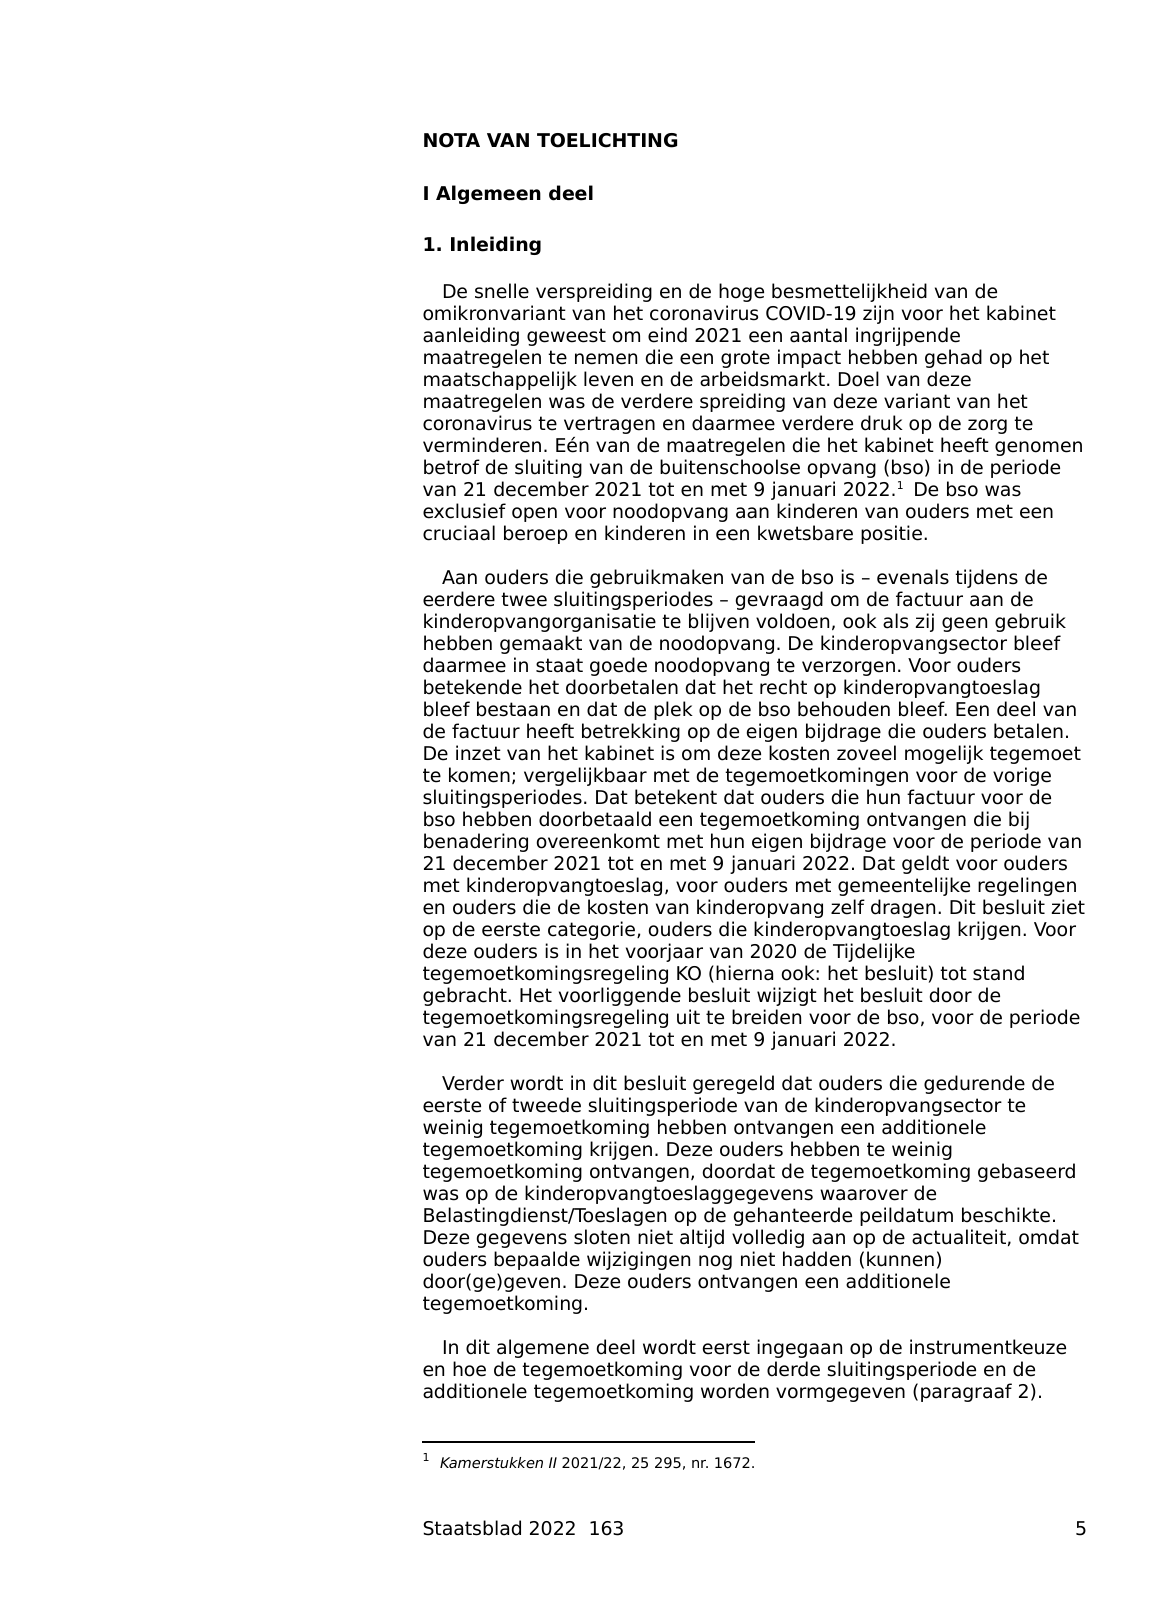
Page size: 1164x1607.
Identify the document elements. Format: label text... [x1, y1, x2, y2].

text Kamerstukken II 2021/22, 25 295, nr. 1672. [422, 1451, 1087, 1473]
text De snelle verspreiding en de hoge besmettelijkheid van de omikronvariant van het coronavirus COVID-19 zijn voor het kabinet aanleiding geweest om eind 2021 een aantal ingrijpende maatregelen te nemen die een grote impact hebben gehad op het maatschappelijk leven en de arbeidsmarkt. Doel van deze maatregelen was de verdere spreiding van deze variant van het coronavirus te vertragen en daarmee verdere druk op de zorg te verminderen. Eén van de maatregelen die het kabinet heeft genomen betrof de sluiting van de buitenschoolse opvang (bso) in de periode van 21 december 2021 tot en met 9 januari 2022. De bso was exclusief open voor noodopvang aan kinderen van ouders met een cruciaal beroep en kinderen in een kwetsbare positie. [422, 281, 1087, 545]
subtitle NOTA VAN TOELICHTING [422, 130, 1087, 152]
subtitle I Algemeen deel [422, 182, 1087, 204]
text Aan ouders die gebruikmaken van de bso is – evenals tijdens de eerdere twee sluitingsperiodes – gevraagd om de factuur aan de kinderopvangorganisatie te blijven voldoen, ook als zij geen gebruik hebben gemaakt van de noodopvang. De kinderopvangsector bleef daarmee in staat goede noodopvang te verzorgen. Voor ouders betekende het doorbetalen dat het recht op kinderopvangtoeslag bleef bestaan en dat de plek op de bso behouden bleef. Een deel van de factuur heeft betrekking op de eigen bijdrage die ouders betalen. De inzet van het kabinet is om deze kosten zoveel mogelijk tegemoet te komen; vergelijkbaar met de tegemoetkomingen voor de vorige sluitingsperiodes. Dat betekent dat ouders die hun factuur voor de bso hebben doorbetaald een tegemoetkoming ontvangen die bij benadering overeenkomt met hun eigen bijdrage voor de periode van 21 december 2021 tot en met 9 januari 2022. Dat geldt voor ouders met kinderopvangtoeslag, voor ouders met gemeentelijke regelingen en ouders die de kosten van kinderopvang zelf dragen. Dit besluit ziet op de eerste categorie, ouders die kinderopvangtoeslag krijgen. Voor deze ouders is in het voorjaar van 2020 de Tijdelijke tegemoetkomingsregeling KO (hierna ook: het besluit) tot stand gebracht. Het voorliggende besluit wijzigt het besluit door de tegemoetkomingsregeling uit te breiden voor de bso, voor de periode van 21 december 2021 tot en met 9 januari 2022. [422, 567, 1087, 1051]
text In dit algemene deel wordt eerst ingegaan op de instrumentkeuze en hoe de tegemoetkoming voor de derde sluitingsperiode en de additionele tegemoetkoming worden vormgegeven (paragraaf 2). [422, 1337, 1087, 1403]
subtitle 1. Inleiding [422, 234, 1087, 256]
text Verder wordt in dit besluit geregeld dat ouders die gedurende de eerste of tweede sluitingsperiode van de kinderopvangsector te weinig tegemoetkoming hebben ontvangen een additionele tegemoetkoming krijgen. Deze ouders hebben te weinig tegemoetkoming ontvangen, doordat de tegemoetkoming gebaseerd was op de kinderopvangtoeslaggegevens waarover de Belastingdienst/Toeslagen op de gehanteerde peildatum beschikte. Deze gegevens sloten niet altijd volledig aan op de actualiteit, omdat ouders bepaalde wijzigingen nog niet hadden (kunnen) door(ge)geven. Deze ouders ontvangen een additionele tegemoetkoming. [422, 1073, 1087, 1315]
